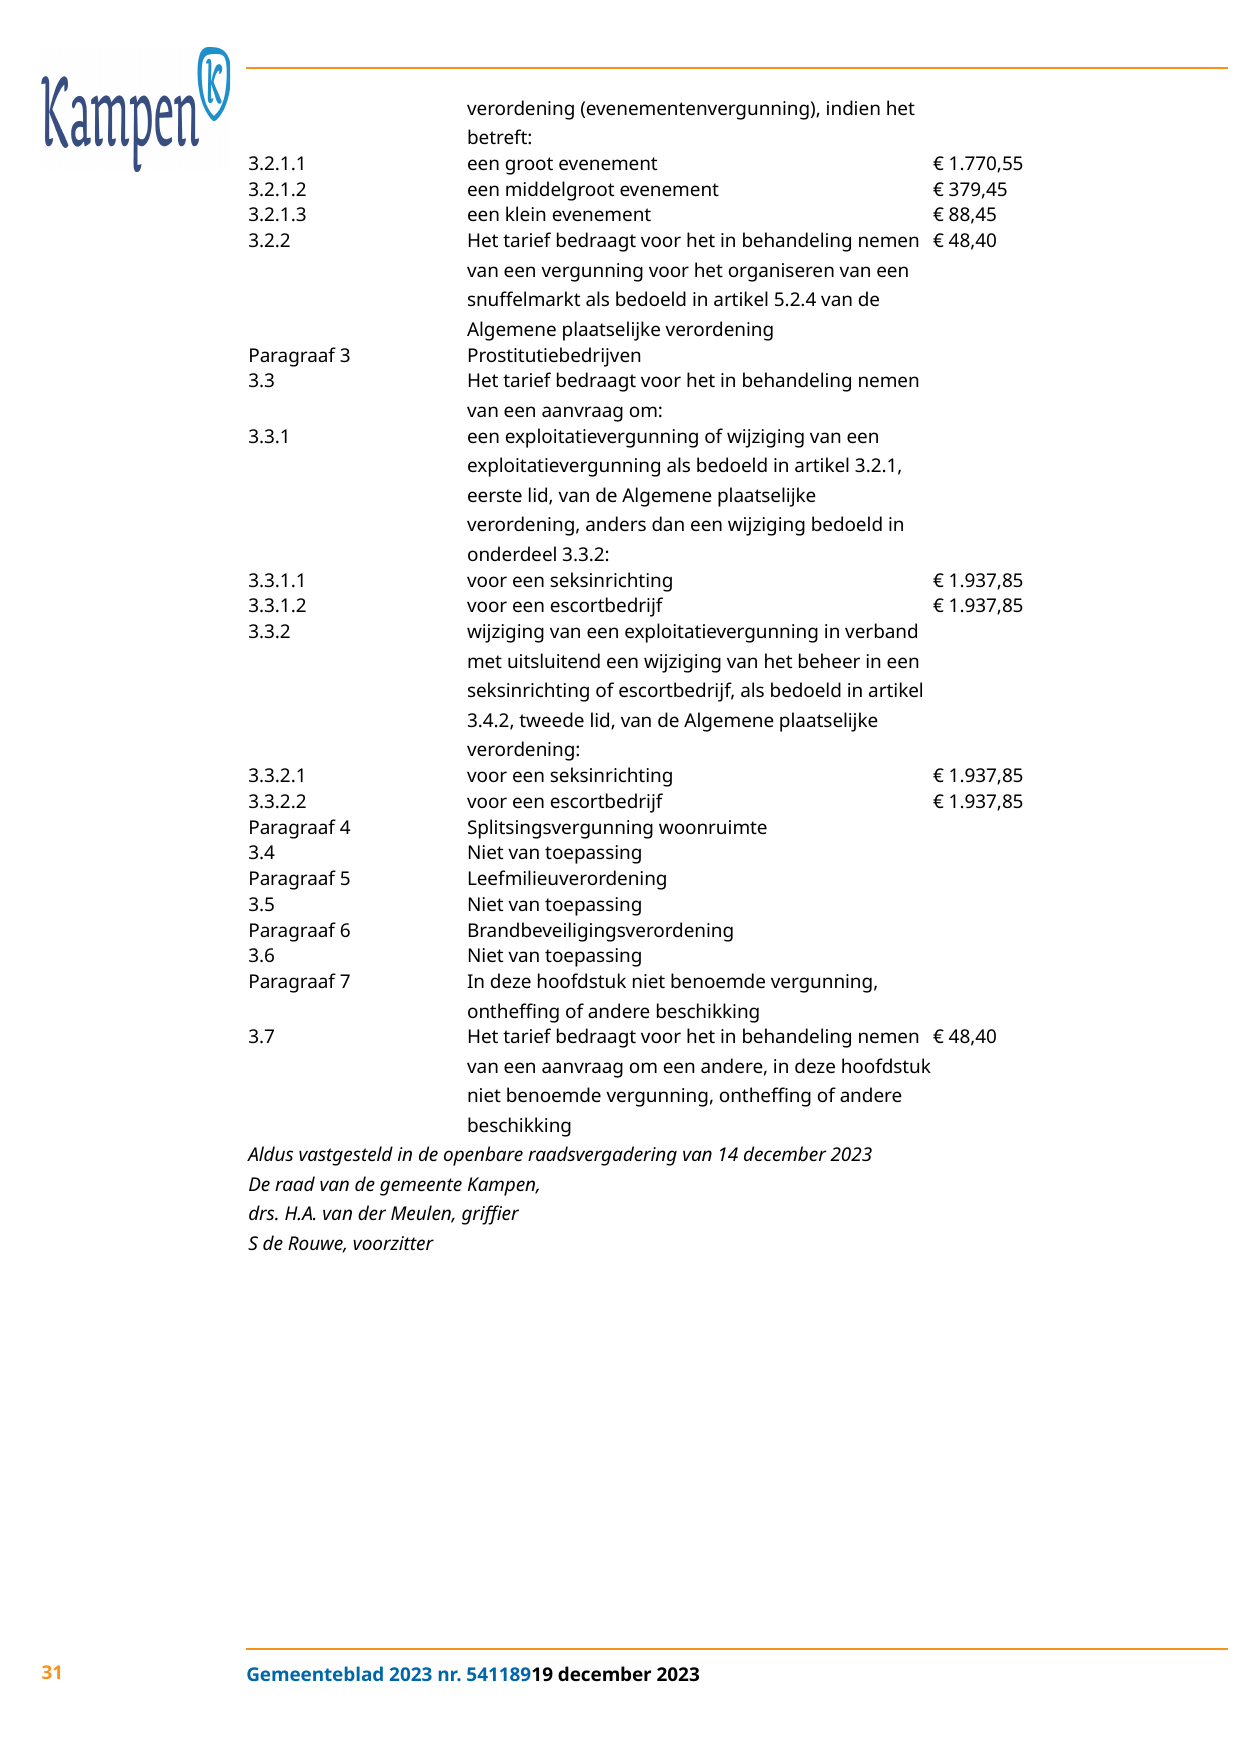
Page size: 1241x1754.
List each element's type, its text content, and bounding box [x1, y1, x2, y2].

table_cell Paragraaf 6 [248, 917, 467, 942]
table_cell 3.2.1.2 [248, 176, 467, 202]
table_cell een exploitatievergunning of wijziging van een exploitatievergunning als bedoeld in artikel 3.2.1, eerste lid, van de Algemene plaatselijke verordening, anders dan een wijziging bedoeld in onderdeel 3.3.2: [467, 423, 933, 567]
table_cell € 88,45 [933, 202, 1152, 227]
table_cell [933, 865, 1152, 891]
table_cell 3.6 [248, 943, 467, 968]
table_cell Niet van toepassing [467, 891, 933, 917]
table_cell Niet van toepassing [467, 840, 933, 865]
table_cell een groot evenement [467, 150, 933, 176]
table_cell 3.3.1.1 [248, 567, 467, 593]
table_cell € 1.937,85 [933, 567, 1152, 593]
table_cell wijziging van een exploitatievergunning in verband met uitsluitend een wijziging van het beheer in een seksinrichting of escortbedrijf, als bedoeld in artikel 3.4.2, tweede lid, van de Algemene plaatselijke verordening: [467, 618, 933, 762]
table_cell 3.4 [248, 840, 467, 865]
table_cell € 1.770,55 [933, 150, 1152, 176]
table_cell Het tarief bedraagt voor het in behandeling nemen van een aanvraag om een andere, in deze hoofdstuk niet benoemde vergunning, ontheffing of andere beschikking [467, 1024, 933, 1138]
table_cell € 379,45 [933, 176, 1152, 202]
table_cell [933, 423, 1152, 567]
table_cell Paragraaf 7 [248, 968, 467, 1023]
table_cell Het tarief bedraagt voor het in behandeling nemen van een aanvraag om: [467, 368, 933, 423]
table_cell [933, 368, 1152, 423]
table_cell [248, 95, 467, 150]
table_cell [933, 95, 1152, 150]
table_cell een klein evenement [467, 202, 933, 227]
table_cell [933, 943, 1152, 968]
table_cell verordening (evenementenvergunning), indien het betreft: [467, 95, 933, 150]
table_cell Het tarief bedraagt voor het in behandeling nemen van een vergunning voor het organiseren van een snuffelmarkt als bedoeld in artikel 5.2.4 van de Algemene plaatselijke verordening [467, 227, 933, 342]
table_cell € 1.937,85 [933, 593, 1152, 618]
table_cell Niet van toepassing [467, 943, 933, 968]
table_cell € 48,40 [933, 1024, 1152, 1138]
table_cell voor een seksinrichting [467, 763, 933, 788]
table_cell [933, 618, 1152, 762]
table_cell 3.5 [248, 891, 467, 917]
table_cell [933, 968, 1152, 1023]
table_cell 3.3.1.2 [248, 593, 467, 618]
text drs. H.A. van der Meulen, griffier [248, 1200, 1152, 1226]
table_cell Paragraaf 4 [248, 814, 467, 839]
table_cell 3.2.1.1 [248, 150, 467, 176]
table_cell Prostitutiebedrijven [467, 342, 933, 367]
table_cell Splitsingsvergunning woonruimte [467, 814, 933, 839]
table_cell Paragraaf 3 [248, 342, 467, 367]
table_cell 3.7 [248, 1024, 467, 1138]
table_cell 3.3.2.2 [248, 788, 467, 814]
table_cell Paragraaf 5 [248, 865, 467, 891]
table_cell 3.3.2.1 [248, 763, 467, 788]
table_cell voor een escortbedrijf [467, 593, 933, 618]
table_cell [933, 342, 1152, 367]
table_cell 3.3.1 [248, 423, 467, 567]
table_cell Brandbeveiligingsverordening [467, 917, 933, 942]
table_cell [933, 840, 1152, 865]
table_cell 3.2.1.3 [248, 202, 467, 227]
table_cell € 1.937,85 [933, 788, 1152, 814]
table_cell voor een seksinrichting [467, 567, 933, 593]
table_cell Leefmilieuverordening [467, 865, 933, 891]
table_cell 3.3 [248, 368, 467, 423]
table_cell In deze hoofdstuk niet benoemde vergunning, ontheffing of andere beschikking [467, 968, 933, 1023]
text Aldus vastgesteld in de openbare raadsvergadering van 14 december 2023 [248, 1141, 1152, 1167]
text S de Rouwe, voorzitter [248, 1230, 1152, 1256]
text De raad van de gemeente Kampen, [248, 1171, 1152, 1197]
table_cell € 48,40 [933, 227, 1152, 342]
table_cell € 1.937,85 [933, 763, 1152, 788]
table_cell 3.3.2 [248, 618, 467, 762]
table_cell 3.2.2 [248, 227, 467, 342]
table_cell een middelgroot evenement [467, 176, 933, 202]
table_cell [933, 891, 1152, 917]
picture [41, 47, 231, 172]
table_cell [933, 814, 1152, 839]
table_cell [933, 917, 1152, 942]
table_cell voor een escortbedrijf [467, 788, 933, 814]
